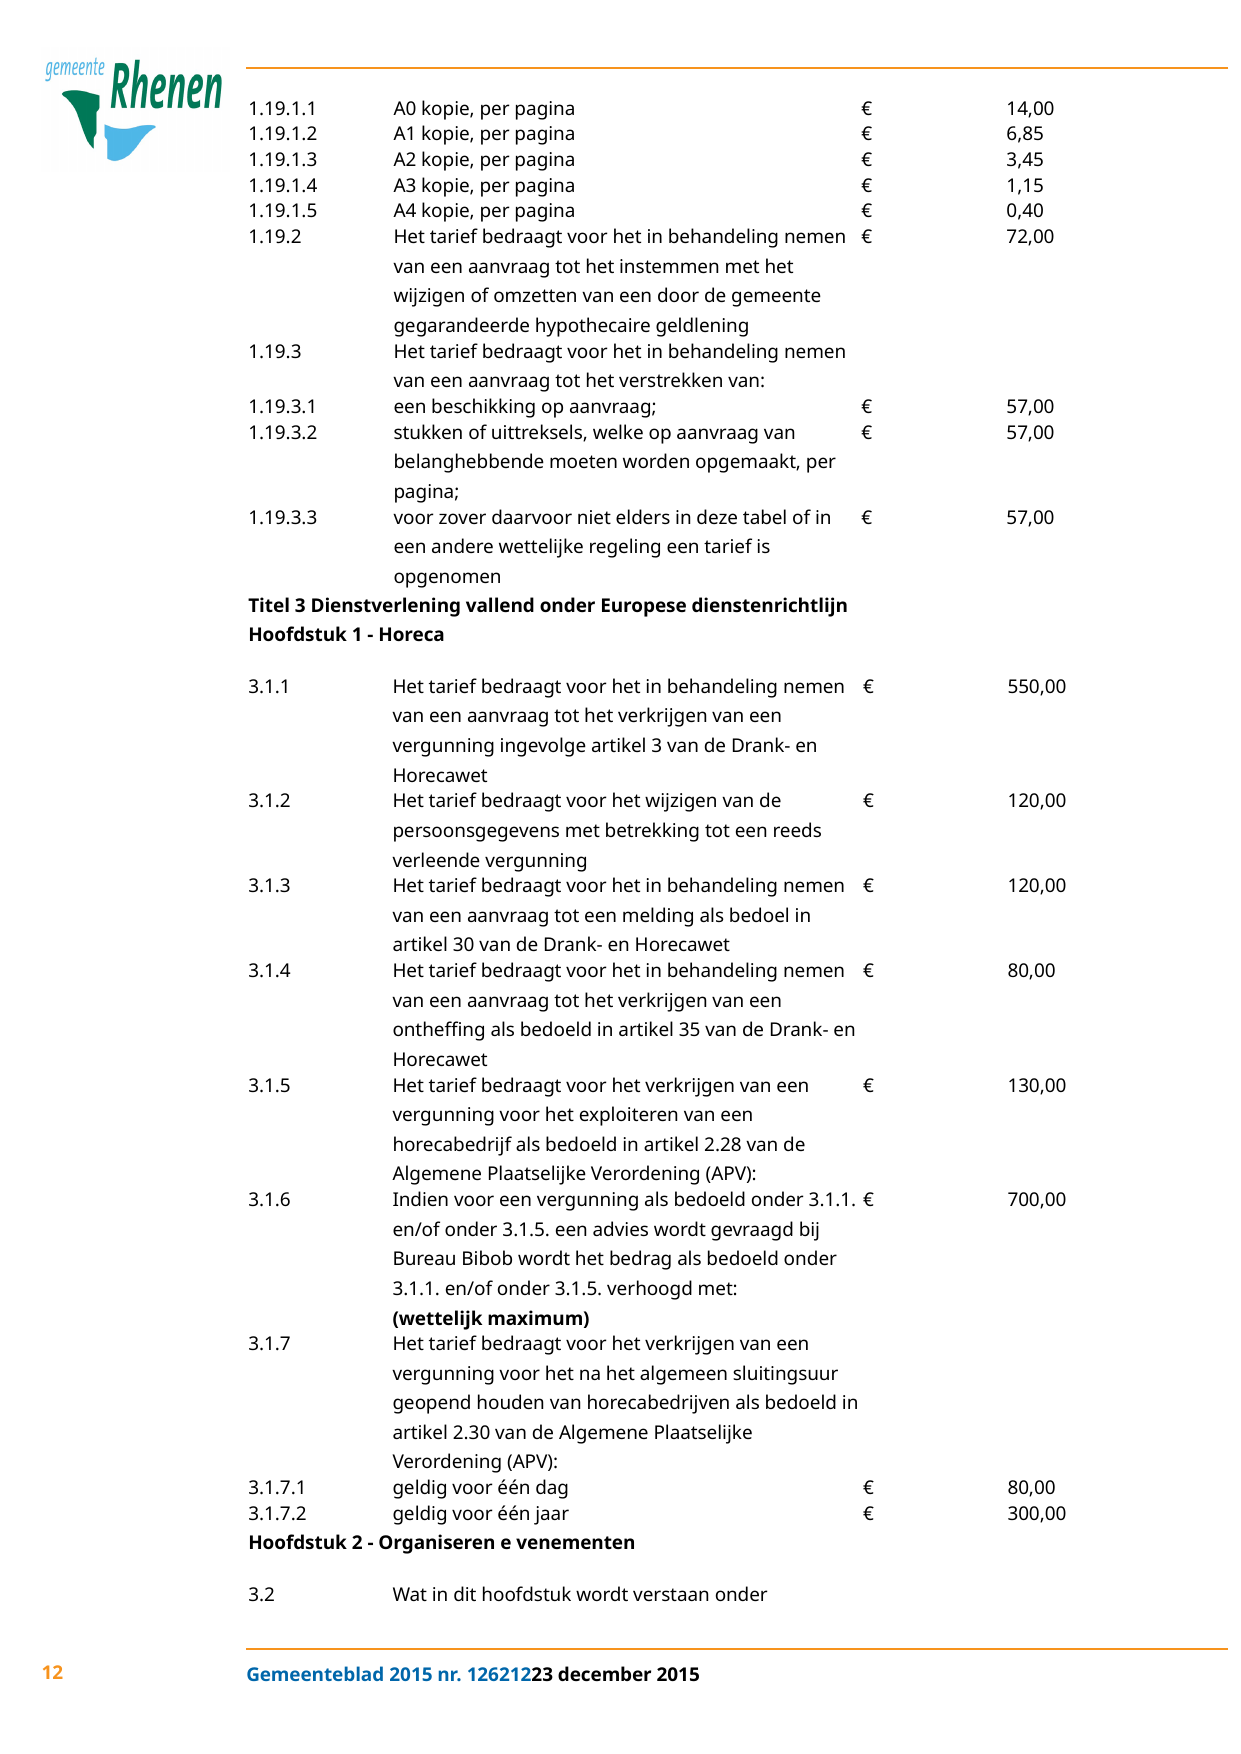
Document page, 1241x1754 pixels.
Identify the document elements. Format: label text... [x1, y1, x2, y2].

table_cell [1007, 1555, 1152, 1581]
table_cell A1 kopie, per pagina [393, 121, 861, 146]
table_cell € [861, 172, 1006, 198]
table_cell 1.19.3.2 [248, 419, 393, 504]
table_cell € [861, 121, 1006, 146]
table_header Hoofdstuk 1 - Horeca [248, 622, 1152, 647]
table_cell [863, 1330, 1007, 1474]
table_cell 1,15 [1006, 172, 1152, 198]
table_cell [863, 1581, 1007, 1606]
table_cell voor zover daarvoor niet elders in deze tabel of in een andere wettelijke regeling een tarief is opgenomen [393, 504, 861, 589]
table_cell 3.1.7 [248, 1330, 392, 1474]
table_cell € [863, 788, 1007, 872]
table_cell [392, 1555, 863, 1581]
table_cell geldig voor één jaar [392, 1500, 863, 1526]
table_cell Het tarief bedraagt voor het in behandeling nemen van een aanvraag tot het verstrekken van: [393, 338, 861, 393]
table_cell 120,00 [1007, 788, 1152, 872]
table_cell Indien voor een vergunning als bedoeld onder 3.1.1. en/of onder 3.1.5. een advies wordt gevraagd bij Bureau Bibob wordt het bedrag als bedoeld onder 3.1.1. en/of onder 3.1.5. verhoogd met: (wettelijk maximum) [392, 1186, 863, 1330]
table_cell Het tarief bedraagt voor het in behandeling nemen van een aanvraag tot het verkrijgen van een ontheffing als bedoeld in artikel 35 van de Drank- en Horecawet [392, 958, 863, 1072]
table_cell Het tarief bedraagt voor het verkrijgen van een vergunning voor het na het algemeen sluitingsuur geopend houden van horecabedrijven als bedoeld in artikel 2.30 van de Algemene Plaatselijke Verordening (APV): [392, 1330, 863, 1474]
table_cell € [861, 146, 1006, 172]
table_cell Het tarief bedraagt voor het in behandeling nemen van een aanvraag tot het instemmen met het wijzigen of omzetten van een door de gemeente gegarandeerde hypothecaire geldlening [393, 224, 861, 338]
table_cell 300,00 [1007, 1500, 1152, 1526]
table_cell geldig voor één dag [392, 1475, 863, 1500]
table_cell [863, 648, 1007, 673]
table_cell 0,40 [1006, 198, 1152, 223]
table_cell Het tarief bedraagt voor het in behandeling nemen van een aanvraag tot het verkrijgen van een vergunning ingevolge artikel 3 van de Drank- en Horecawet [392, 673, 863, 788]
table_cell € [861, 224, 1006, 338]
table_cell [392, 648, 863, 673]
table_cell [248, 1555, 392, 1581]
table_cell [1007, 1581, 1152, 1606]
table_cell [1006, 338, 1152, 393]
table_cell 3.2 [248, 1581, 392, 1606]
table_cell 120,00 [1007, 873, 1152, 957]
table_cell 3.1.7.1 [248, 1475, 392, 1500]
table_cell [248, 648, 392, 673]
table_cell € [863, 673, 1007, 788]
table_cell € [863, 1072, 1007, 1186]
table_cell een beschikking op aanvraag; [393, 393, 861, 419]
table_cell 3.1.5 [248, 1072, 392, 1186]
table_cell [863, 1555, 1007, 1581]
text Titel 3 Dienstverlening vallend onder Europese dienstenrichtlijn [248, 592, 1152, 618]
table_cell 700,00 [1007, 1186, 1152, 1330]
table_cell 57,00 [1006, 393, 1152, 419]
table_cell € [863, 1186, 1007, 1330]
table_cell 3.1.6 [248, 1186, 392, 1330]
table_cell 1.19.1.1 [248, 95, 393, 121]
table_cell 1.19.3.3 [248, 504, 393, 589]
table_cell [1007, 1330, 1152, 1474]
table_cell Het tarief bedraagt voor het in behandeling nemen van een aanvraag tot een melding als bedoel in artikel 30 van de Drank- en Horecawet [392, 873, 863, 957]
table_cell A4 kopie, per pagina [393, 198, 861, 223]
table_cell 80,00 [1007, 1475, 1152, 1500]
table_cell € [863, 1475, 1007, 1500]
table_cell € [861, 198, 1006, 223]
table_cell 1.19.1.4 [248, 172, 393, 198]
table_cell 57,00 [1006, 419, 1152, 504]
table_cell 1.19.3 [248, 338, 393, 393]
table_cell 3.1.2 [248, 788, 392, 872]
table_cell € [861, 95, 1006, 121]
table_cell € [863, 1500, 1007, 1526]
table_cell Het tarief bedraagt voor het verkrijgen van een vergunning voor het exploiteren van een horecabedrijf als bedoeld in artikel 2.28 van de Algemene Plaatselijke Verordening (APV): [392, 1072, 863, 1186]
table_cell 3.1.4 [248, 958, 392, 1072]
table_cell 1.19.3.1 [248, 393, 393, 419]
table_cell 130,00 [1007, 1072, 1152, 1186]
table_header Hoofdstuk 2 - Organiseren e venementen [248, 1529, 1152, 1555]
table_cell Wat in dit hoofdstuk wordt verstaan onder [392, 1581, 863, 1606]
table_cell € [861, 419, 1006, 504]
table_cell 3.1.1 [248, 673, 392, 788]
table_cell Het tarief bedraagt voor het wijzigen van de persoonsgegevens met betrekking tot een reeds verleende vergunning [392, 788, 863, 872]
table_cell 57,00 [1006, 504, 1152, 589]
table_cell € [863, 873, 1007, 957]
table_cell € [861, 504, 1006, 589]
table_cell [861, 338, 1006, 393]
table_cell [1007, 648, 1152, 673]
table_cell stukken of uittreksels, welke op aanvraag van belanghebbende moeten worden opgemaakt, per pagina; [393, 419, 861, 504]
table_cell 1.19.2 [248, 224, 393, 338]
table_cell € [861, 393, 1006, 419]
table_cell A3 kopie, per pagina [393, 172, 861, 198]
table_cell 550,00 [1007, 673, 1152, 788]
table_cell € [863, 958, 1007, 1072]
table_cell 3.1.7.2 [248, 1500, 392, 1526]
table_cell 1.19.1.2 [248, 121, 393, 146]
table_cell 14,00 [1006, 95, 1152, 121]
table_cell 3,45 [1006, 146, 1152, 172]
table_cell A2 kopie, per pagina [393, 146, 861, 172]
table_cell A0 kopie, per pagina [393, 95, 861, 121]
table_cell 6,85 [1006, 121, 1152, 146]
table_cell 80,00 [1007, 958, 1152, 1072]
table_cell 1.19.1.5 [248, 198, 393, 223]
table_cell 1.19.1.3 [248, 146, 393, 172]
picture [41, 47, 231, 172]
table_cell 72,00 [1006, 224, 1152, 338]
table_cell 3.1.3 [248, 873, 392, 957]
